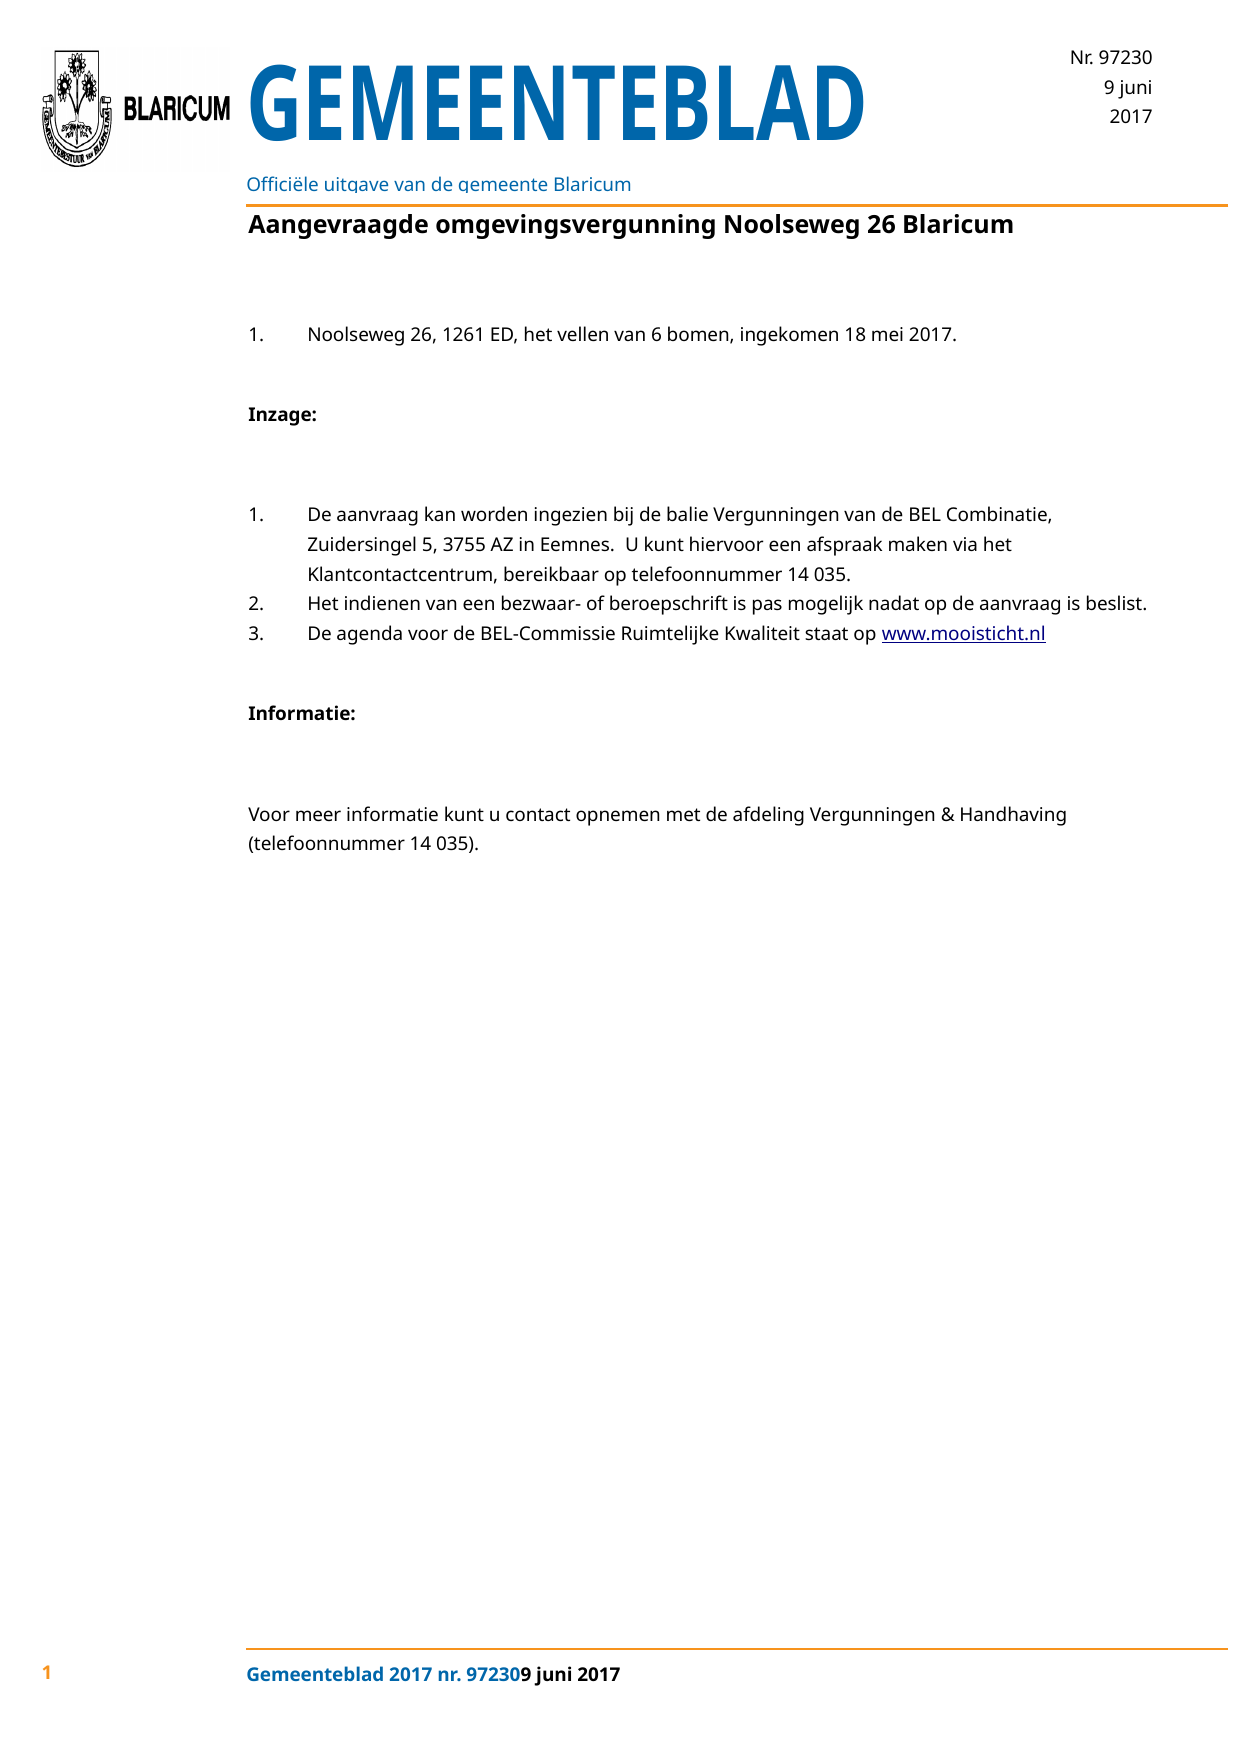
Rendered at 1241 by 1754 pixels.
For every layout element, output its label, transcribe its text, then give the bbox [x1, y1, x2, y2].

list De agenda voor de BEL-Commissie Ruimtelijke Kwaliteit staat op www.mooisticht.nl [248, 620, 1152, 646]
text Informatie: [248, 700, 1152, 726]
text Inzage: [248, 401, 1152, 426]
text Aangevraagde omgevingsvergunning Noolseweg 26 Blaricum [248, 207, 1152, 241]
list De aanvraag kan worden ingezien bij de balie Vergunningen van de BEL Combinatie, Zuidersingel 5, 3755 AZ in Eemnes. U kunt hiervoor een afspraak maken via het Klantcontactcentrum, bereikbaar op telefoonnummer 14 035. [248, 502, 1152, 586]
picture [41, 47, 231, 172]
list Noolseweg 26, 1261 ED, het vellen van 6 bomen, ingekomen 18 mei 2017. [248, 321, 1152, 346]
list Het indienen van een bezwaar- of beroepschrift is pas mogelijk nadat op de aanvraag is beslist. [248, 590, 1152, 616]
text Voor meer informatie kunt u contact opnemen met de afdeling Vergunningen & Handhaving (telefoonnummer 14 035). [248, 801, 1152, 856]
